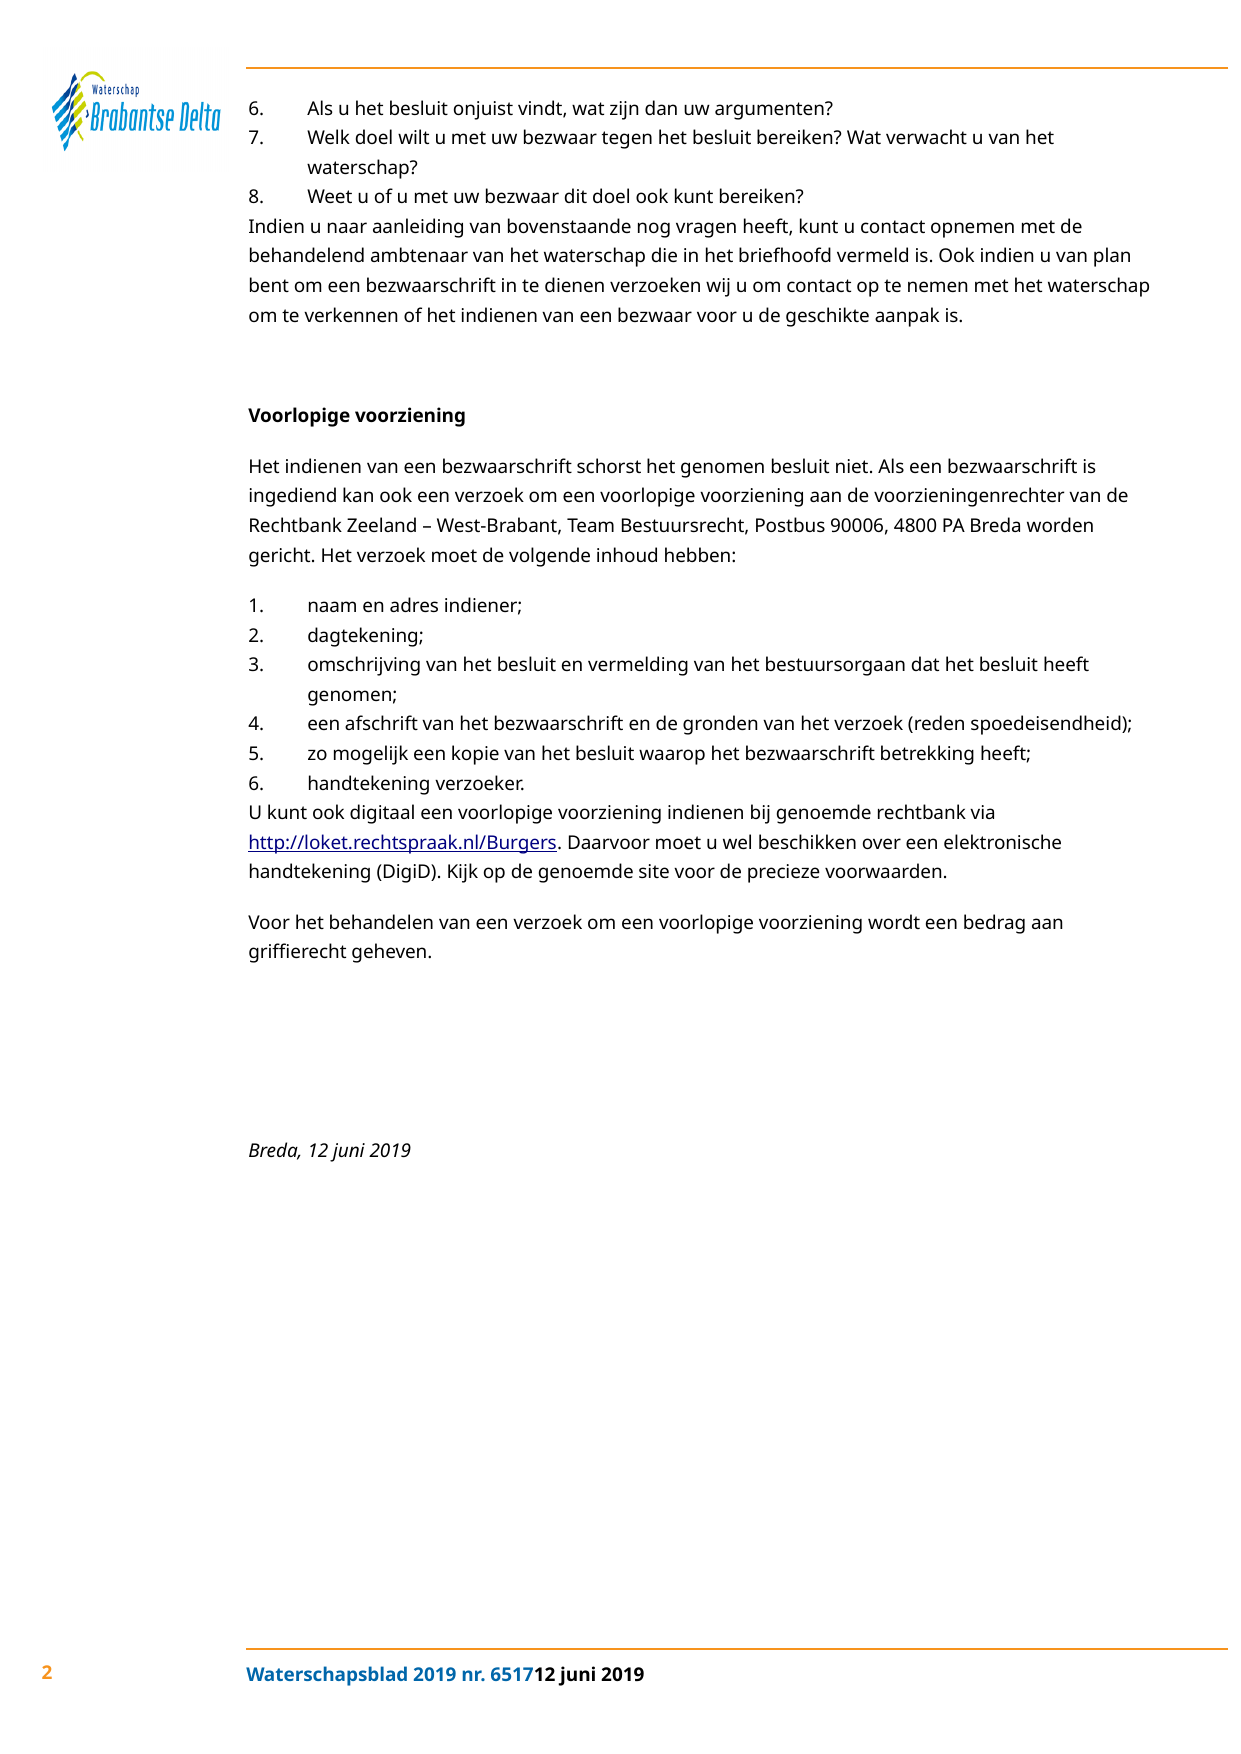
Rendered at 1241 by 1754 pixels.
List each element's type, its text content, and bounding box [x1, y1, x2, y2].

list omschrijving van het besluit en vermelding van het bestuursorgaan dat het besluit heeft genomen; [248, 651, 1152, 707]
text Voorlopige voorziening [248, 403, 1152, 428]
list handtekening verzoeker. [248, 770, 1152, 796]
list Weet u of u met uw bezwaar dit doel ook kunt bereiken? [248, 183, 1152, 209]
text U kunt ook digitaal een voorlopige voorziening indienen bij genoemde rechtbank via http://loket.rechtspraak.nl/Burgers. Daarvoor moet u wel beschikken over een elektronische handtekening (DigiD). Kijk op de genoemde site voor de precieze voorwaarden. [248, 799, 1152, 884]
text Indien u naar aanleiding van bovenstaande nog vragen heeft, kunt u contact opnemen met de behandelend ambtenaar van het waterschap die in het briefhoofd vermeld is. Ook indien u van plan bent om een bezwaarschrift in te dienen verzoeken wij u om contact op te nemen met het waterschap om te verkennen of het indienen van een bezwaar voor u de geschikte aanpak is. [248, 213, 1152, 328]
list dagtekening; [248, 622, 1152, 648]
picture [41, 47, 231, 172]
text Het indienen van een bezwaarschrift schorst het genomen besluit niet. Als een bezwaarschrift is ingediend kan ook een verzoek om een voorlopige voorziening aan de voorzieningenrechter van de Rechtbank Zeeland – West-Brabant, Team Bestuursrecht, Postbus 90006, 4800 PA Breda worden gericht. Het verzoek moet de volgende inhoud hebben: [248, 453, 1152, 568]
list Als u het besluit onjuist vindt, wat zijn dan uw argumenten? [248, 95, 1152, 121]
list naam en adres indiener; [248, 592, 1152, 618]
text Breda, 12 juni 2019 [248, 1138, 1152, 1163]
list een afschrift van het bezwaarschrift en de gronden van het verzoek (reden spoedeisendheid); [248, 711, 1152, 736]
list zo mogelijk een kopie van het besluit waarop het bezwaarschrift betrekking heeft; [248, 740, 1152, 766]
text Voor het behandelen van een verzoek om een voorlopige voorziening wordt een bedrag aan griffierecht geheven. [248, 909, 1152, 964]
list Welk doel wilt u met uw bezwaar tegen het besluit bereiken? Wat verwacht u van het waterschap? [248, 124, 1152, 180]
